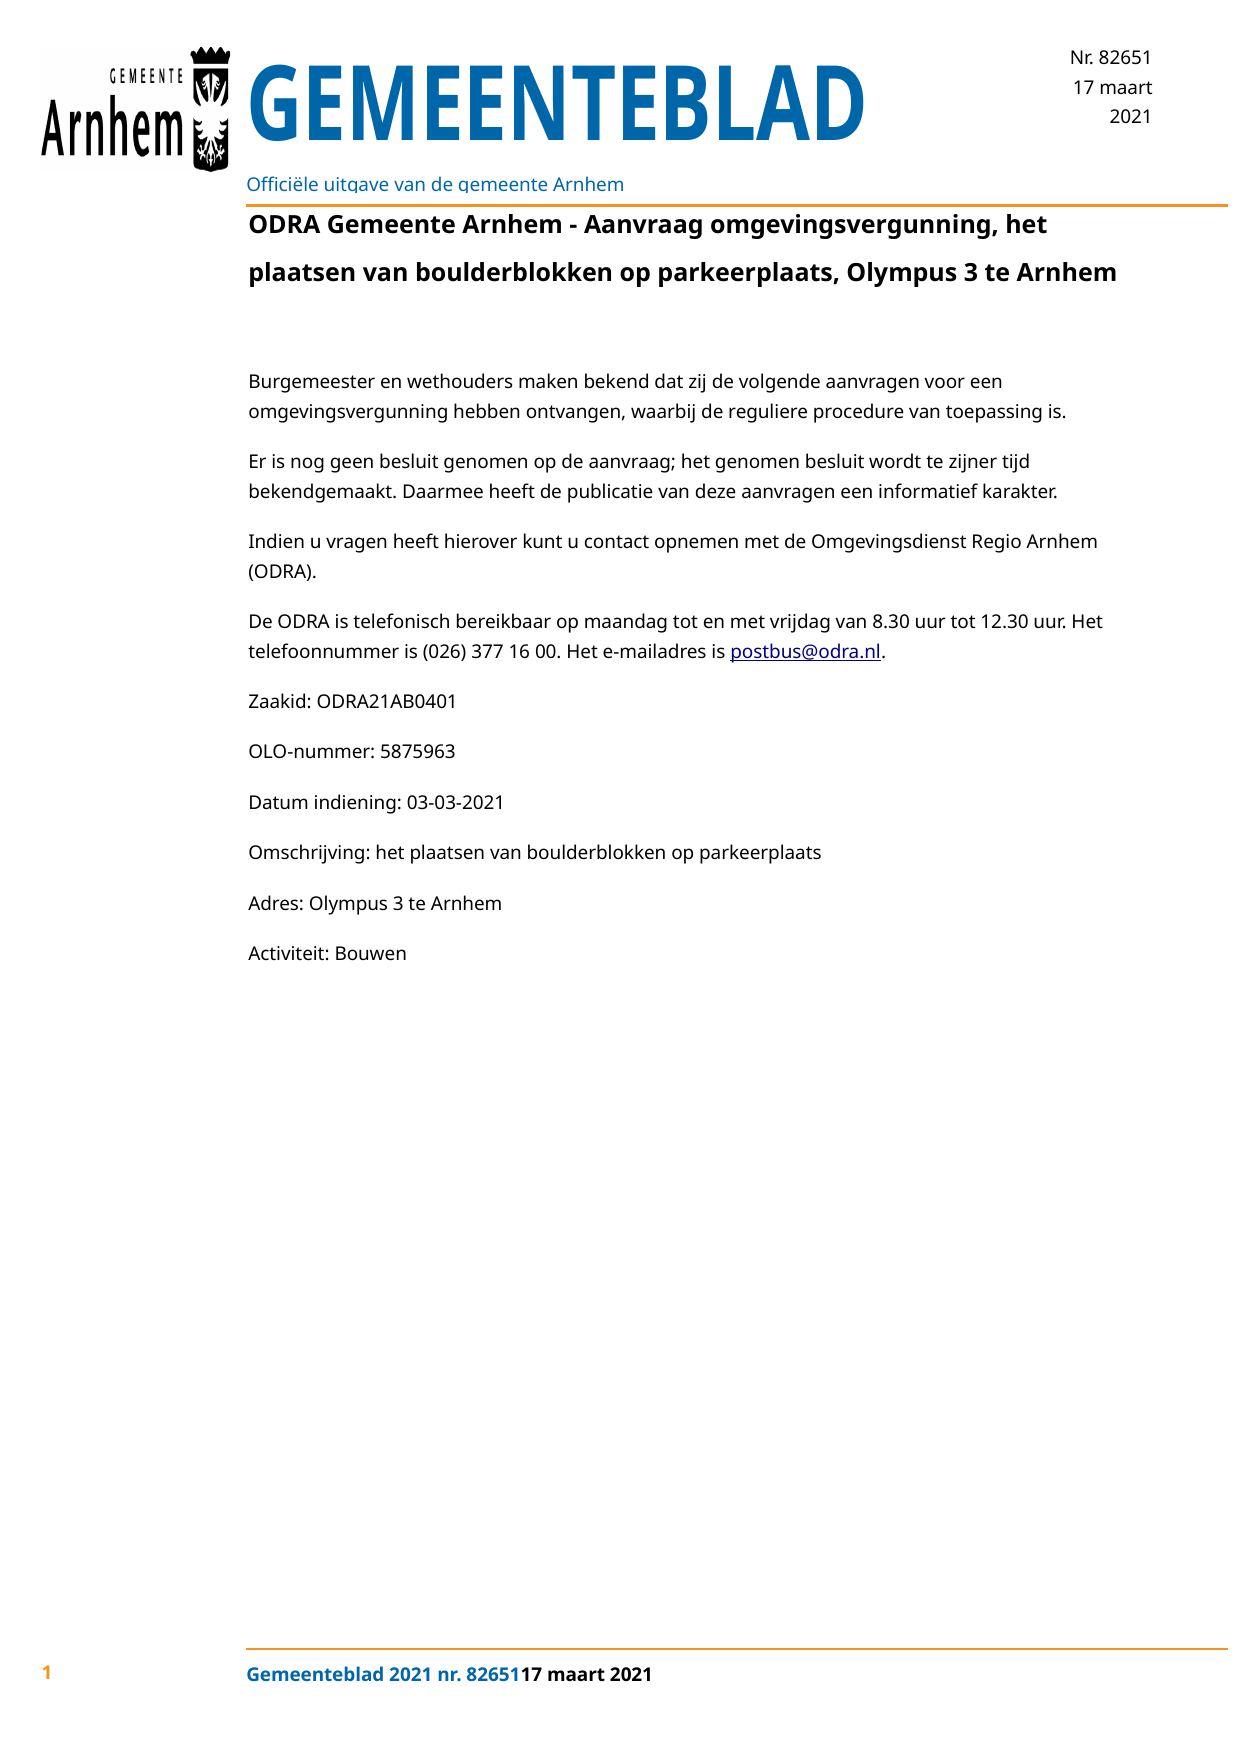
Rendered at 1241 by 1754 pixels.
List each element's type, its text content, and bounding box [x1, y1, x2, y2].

text De ODRA is telefonisch bereikbaar op maandag tot en met vrijdag van 8.30 uur tot 12.30 uur. Het telefoonnummer is (026) 377 16 00. Het e-mailadres is postbus@odra.nl. [248, 608, 1152, 664]
text Omschrijving: het plaatsen van boulderblokken op parkeerplaats [248, 839, 1152, 865]
text OLO-nummer: 5875963 [248, 739, 1152, 764]
text Adres: Olympus 3 te Arnhem [248, 890, 1152, 916]
text ODRA Gemeente Arnhem - Aanvraag omgevingsvergunning, het plaatsen van boulderblokken op parkeerplaats, Olympus 3 te Arnhem [248, 207, 1152, 288]
picture [41, 47, 231, 172]
text Datum indiening: 03-03-2021 [248, 789, 1152, 815]
text Activiteit: Bouwen [248, 940, 1152, 966]
text Zaakid: ODRA21AB0401 [248, 688, 1152, 714]
text Burgemeester en wethouders maken bekend dat zij de volgende aanvragen voor een omgevingsvergunning hebben ontvangen, waarbij de reguliere procedure van toepassing is. [248, 368, 1152, 424]
text Indien u vragen heeft hierover kunt u contact opnemen met de Omgevingsdienst Regio Arnhem (ODRA). [248, 528, 1152, 584]
text Er is nog geen besluit genomen op de aanvraag; het genomen besluit wordt te zijner tijd bekendgemaakt. Daarmee heeft de publicatie van deze aanvragen een informatief karakter. [248, 448, 1152, 504]
